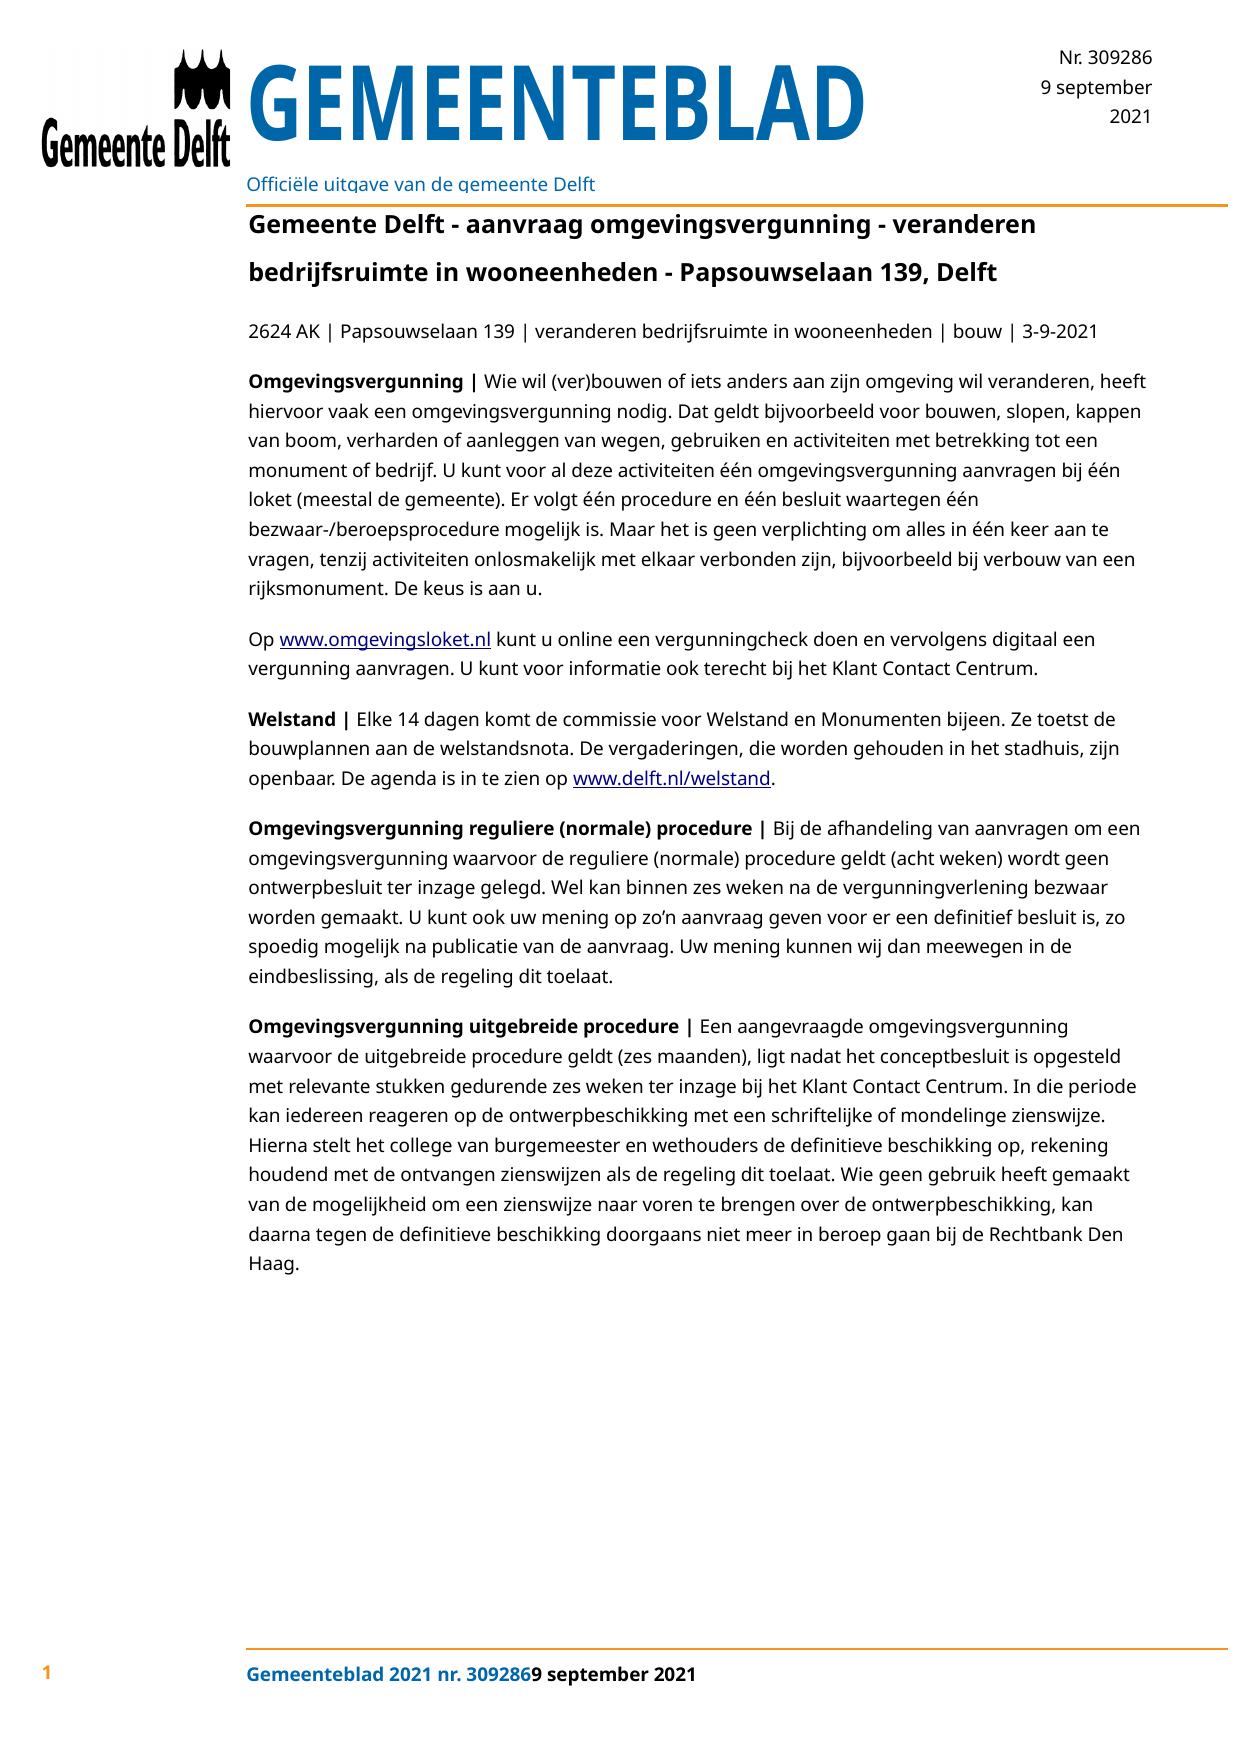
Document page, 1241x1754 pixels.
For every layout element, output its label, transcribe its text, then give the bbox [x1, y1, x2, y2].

text Omgevingsvergunning reguliere (normale) procedure | Bij de afhandeling van aanvragen om een omgevingsvergunning waarvoor de reguliere (normale) procedure geldt (acht weken) wordt geen ontwerpbesluit ter inzage gelegd. Wel kan binnen zes weken na de vergunningverlening bezwaar worden gemaakt. U kunt ook uw mening op zo’n aanvraag geven voor er een definitief besluit is, zo spoedig mogelijk na publicatie van de aanvraag. Uw mening kunnen wij dan meewegen in de eindbeslissing, als de regeling dit toelaat. [248, 815, 1152, 989]
text Gemeente Delft - aanvraag omgevingsvergunning - veranderen bedrijfsruimte in wooneenheden - Papsouwselaan 139, Delft [248, 207, 1152, 288]
text Omgevingsvergunning | Wie wil (ver)bouwen of iets anders aan zijn omgeving wil veranderen, heeft hiervoor vaak een omgevingsvergunning nodig. Dat geldt bijvoorbeeld voor bouwen, slopen, kappen van boom, verharden of aanleggen van wegen, gebruiken en activiteiten met betrekking tot een monument of bedrijf. U kunt voor al deze activiteiten één omgevingsvergunning aanvragen bij één loket (meestal de gemeente). Er volgt één procedure en één besluit waartegen één bezwaar-/beroepsprocedure mogelijk is. Maar het is geen verplichting om alles in één keer aan te vragen, tenzij activiteiten onlosmakelijk met elkaar verbonden zijn, bijvoorbeeld bij verbouw van een rijksmonument. De keus is aan u. [248, 368, 1152, 601]
text Welstand | Elke 14 dagen komt de commissie voor Welstand en Monumenten bijeen. Ze toetst de bouwplannen aan de welstandsnota. De vergaderingen, die worden gehouden in het stadhuis, zijn openbaar. De agenda is in te zien op www.delft.nl/welstand. [248, 706, 1152, 791]
text Op www.omgevingsloket.nl kunt u online een vergunningcheck doen en vervolgens digitaal een vergunning aanvragen. U kunt voor informatie ook terecht bij het Klant Contact Centrum. [248, 626, 1152, 681]
text 2624 AK | Papsouwselaan 139 | veranderen bedrijfsruimte in wooneenheden | bouw | 3-9-2021 [248, 318, 1152, 344]
picture [41, 47, 231, 172]
text Omgevingsvergunning uitgebreide procedure | Een aangevraagde omgevingsvergunning waarvoor de uitgebreide procedure geldt (zes maanden), ligt nadat het conceptbesluit is opgesteld met relevante stukken gedurende zes weken ter inzage bij het Klant Contact Centrum. In die periode kan iedereen reageren op de ontwerpbeschikking met een schriftelijke of mondelinge zienswijze. Hierna stelt het college van burgemeester en wethouders de definitieve beschikking op, rekening houdend met de ontvangen zienswijzen als de regeling dit toelaat. Wie geen gebruik heeft gemaakt van de mogelijkheid om een zienswijze naar voren te brengen over de ontwerpbeschikking, kan daarna tegen de definitieve beschikking doorgaans niet meer in beroep gaan bij de Rechtbank Den Haag. [248, 1014, 1152, 1276]
